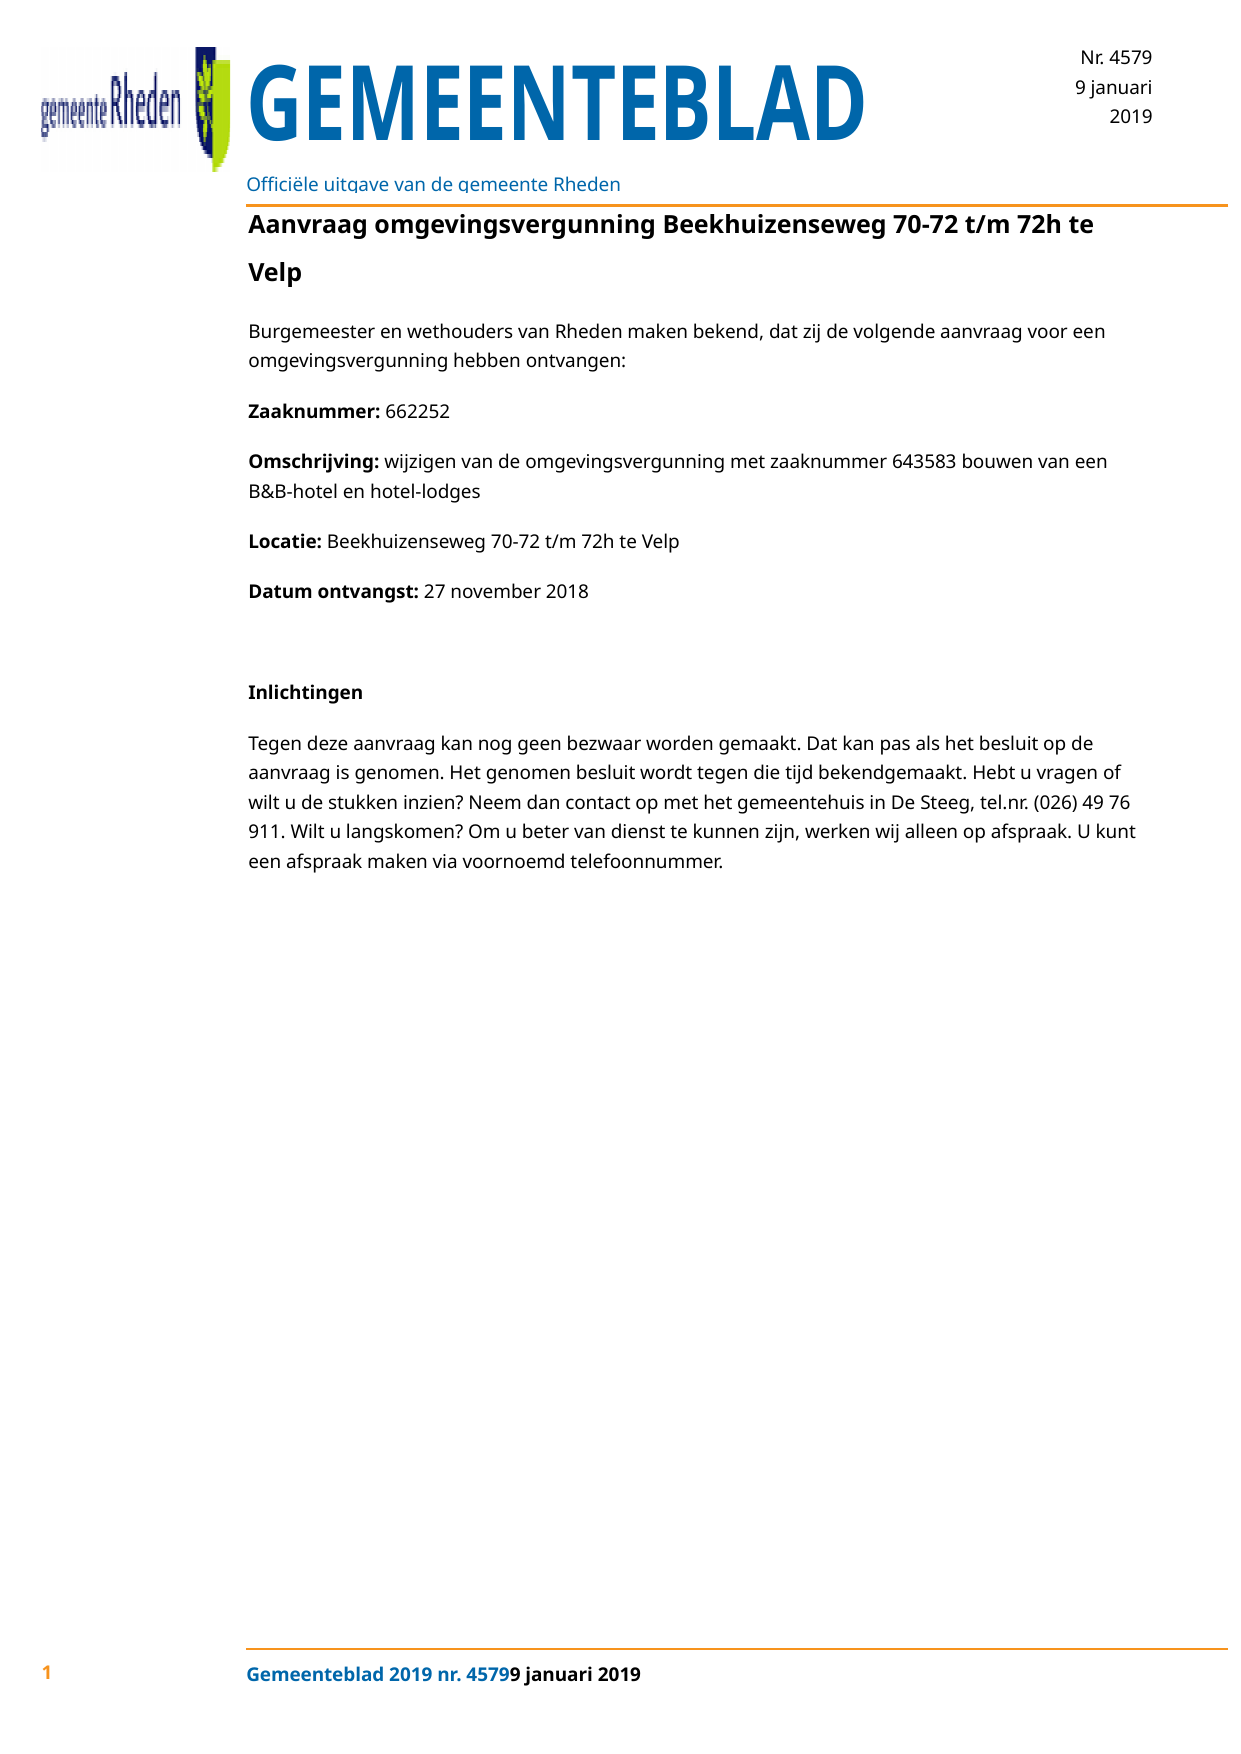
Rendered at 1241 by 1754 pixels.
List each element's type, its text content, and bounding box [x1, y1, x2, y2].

text Aanvraag omgevingsvergunning Beekhuizenseweg 70-72 t/m 72h te Velp [248, 207, 1152, 288]
text Inlichtingen [248, 679, 1152, 705]
text Burgemeester en wethouders van Rheden maken bekend, dat zij de volgende aanvraag voor een omgevingsvergunning hebben ontvangen: [248, 318, 1152, 373]
text Tegen deze aanvraag kan nog geen bezwaar worden gemaakt. Dat kan pas als het besluit op de aanvraag is genomen. Het genomen besluit wordt tegen die tijd bekendgemaakt. Hebt u vragen of wilt u de stukken inzien? Neem dan contact op met het gemeentehuis in De Steeg, tel.nr. (026) 49 76 911. Wilt u langskomen? Om u beter van dienst te kunnen zijn, werken wij alleen op afspraak. U kunt een afspraak maken via voornoemd telefoonnummer. [248, 730, 1152, 874]
text Locatie: Beekhuizenseweg 70-72 t/m 72h te Velp [248, 528, 1152, 554]
picture [41, 47, 231, 172]
text Datum ontvangst: 27 november 2018 [248, 579, 1152, 604]
text Omschrijving: wijzigen van de omgevingsvergunning met zaaknummer 643583 bouwen van een B&B-hotel en hotel-lodges [248, 448, 1152, 504]
text Zaaknummer: 662252 [248, 398, 1152, 424]
